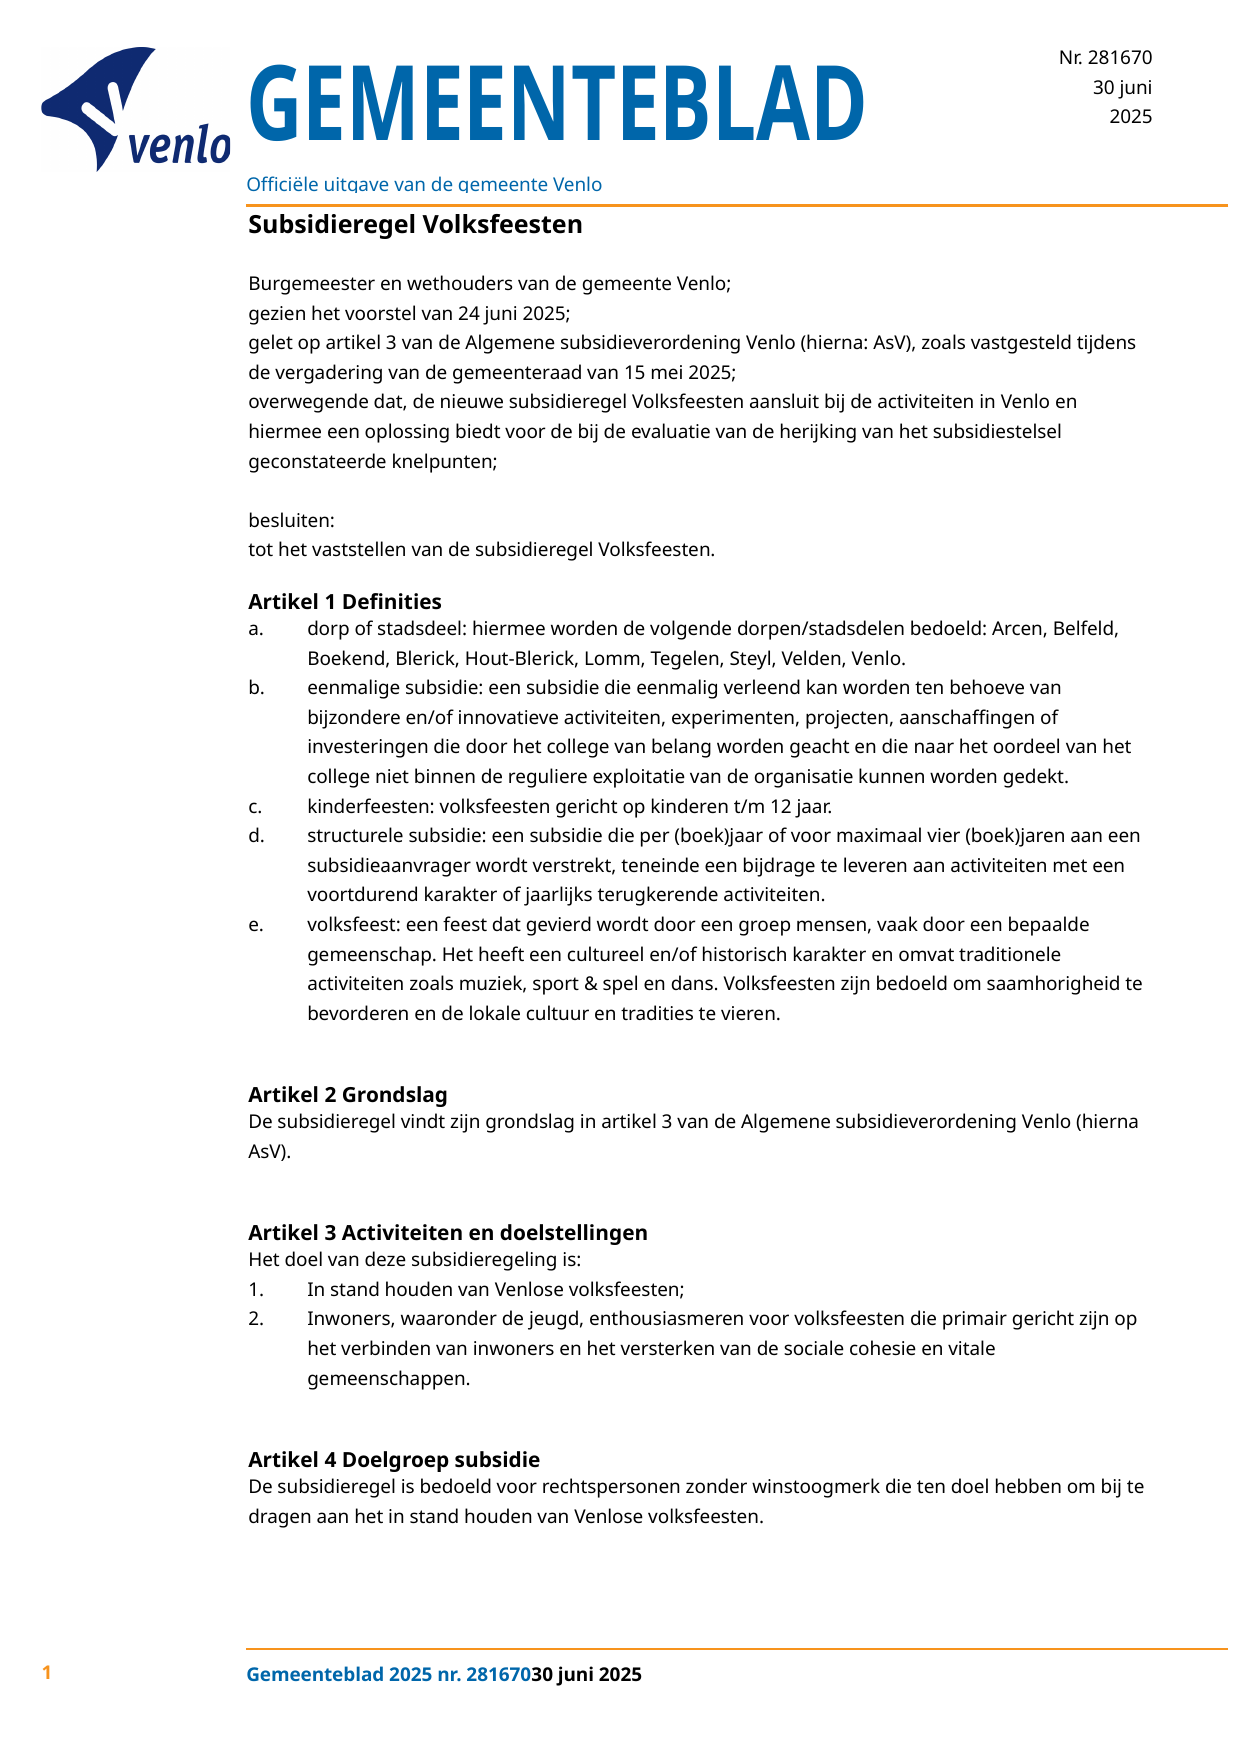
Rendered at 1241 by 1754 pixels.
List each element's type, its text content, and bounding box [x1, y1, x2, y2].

list In stand houden van Venlose volksfeesten; [248, 1276, 1152, 1302]
text besluiten: [248, 507, 1152, 533]
text Burgemeester en wethouders van de gemeente Venlo; [248, 270, 1152, 296]
list volksfeest: een feest dat gevierd wordt door een groep mensen, vaak door een bepaalde gemeenschap. Het heeft een cultureel en/of historisch karakter en omvat traditionele activiteiten zoals muziek, sport & spel en dans. Volksfeesten zijn bedoeld om saamhorigheid te bevorderen en de lokale cultuur en tradities te vieren. [248, 911, 1152, 1026]
list eenmalige subsidie: een subsidie die eenmalig verleend kan worden ten behoeve van bijzondere en/of innovatieve activiteiten, experimenten, projecten, aanschaffingen of investeringen die door het college van belang worden geacht en die naar het oordeel van het college niet binnen de reguliere exploitatie van de organisatie kunnen worden gedekt. [248, 674, 1152, 789]
picture [41, 47, 231, 172]
text Subsidieregel Volksfeesten [248, 207, 1152, 241]
text overwegende dat, de nieuwe subsidieregel Volksfeesten aansluit bij de activiteiten in Venlo en hiermee een oplossing biedt voor de bij de evaluatie van de herijking van het subsidiestelsel geconstateerde knelpunten; [248, 389, 1152, 473]
text gelet op artikel 3 van de Algemene subsidieverordening Venlo (hierna: AsV), zoals vastgesteld tijdens de vergadering van de gemeenteraad van 15 mei 2025; [248, 329, 1152, 385]
text Artikel 3 Activiteiten en doelstellingen [248, 1218, 1152, 1246]
list kinderfeesten: volksfeesten gericht op kinderen t/m 12 jaar. [248, 793, 1152, 819]
list Inwoners, waaronder de jeugd, enthousiasmeren voor volksfeesten die primair gericht zijn op het verbinden van inwoners en het versterken van de sociale cohesie en vitale gemeenschappen. [248, 1306, 1152, 1391]
text tot het vaststellen van de subsidieregel Volksfeesten. [248, 537, 1152, 562]
list dorp of stadsdeel: hiermee worden de volgende dorpen/stadsdelen bedoeld: Arcen, Belfeld, Boekend, Blerick, Hout-Blerick, Lomm, Tegelen, Steyl, Velden, Venlo. [248, 615, 1152, 671]
text gezien het voorstel van 24 juni 2025; [248, 300, 1152, 326]
text Artikel 1 Definities [248, 587, 1152, 615]
text De subsidieregel is bedoeld voor rechtspersonen zonder winstoogmerk die ten doel hebben om bij te dragen aan het in stand houden van Venlose volksfeesten. [248, 1473, 1152, 1528]
text Het doel van deze subsidieregeling is: [248, 1246, 1152, 1272]
text Artikel 2 Grondslag [248, 1080, 1152, 1108]
list structurele subsidie: een subsidie die per (boek)jaar of voor maximaal vier (boek)jaren aan een subsidieaanvrager wordt verstrekt, teneinde een bijdrage te leveren aan activiteiten met een voortdurend karakter of jaarlijks terugkerende activiteiten. [248, 822, 1152, 907]
text De subsidieregel vindt zijn grondslag in artikel 3 van de Algemene subsidieverordening Venlo (hierna AsV). [248, 1108, 1152, 1164]
text Artikel 4 Doelgroep subsidie [248, 1445, 1152, 1473]
